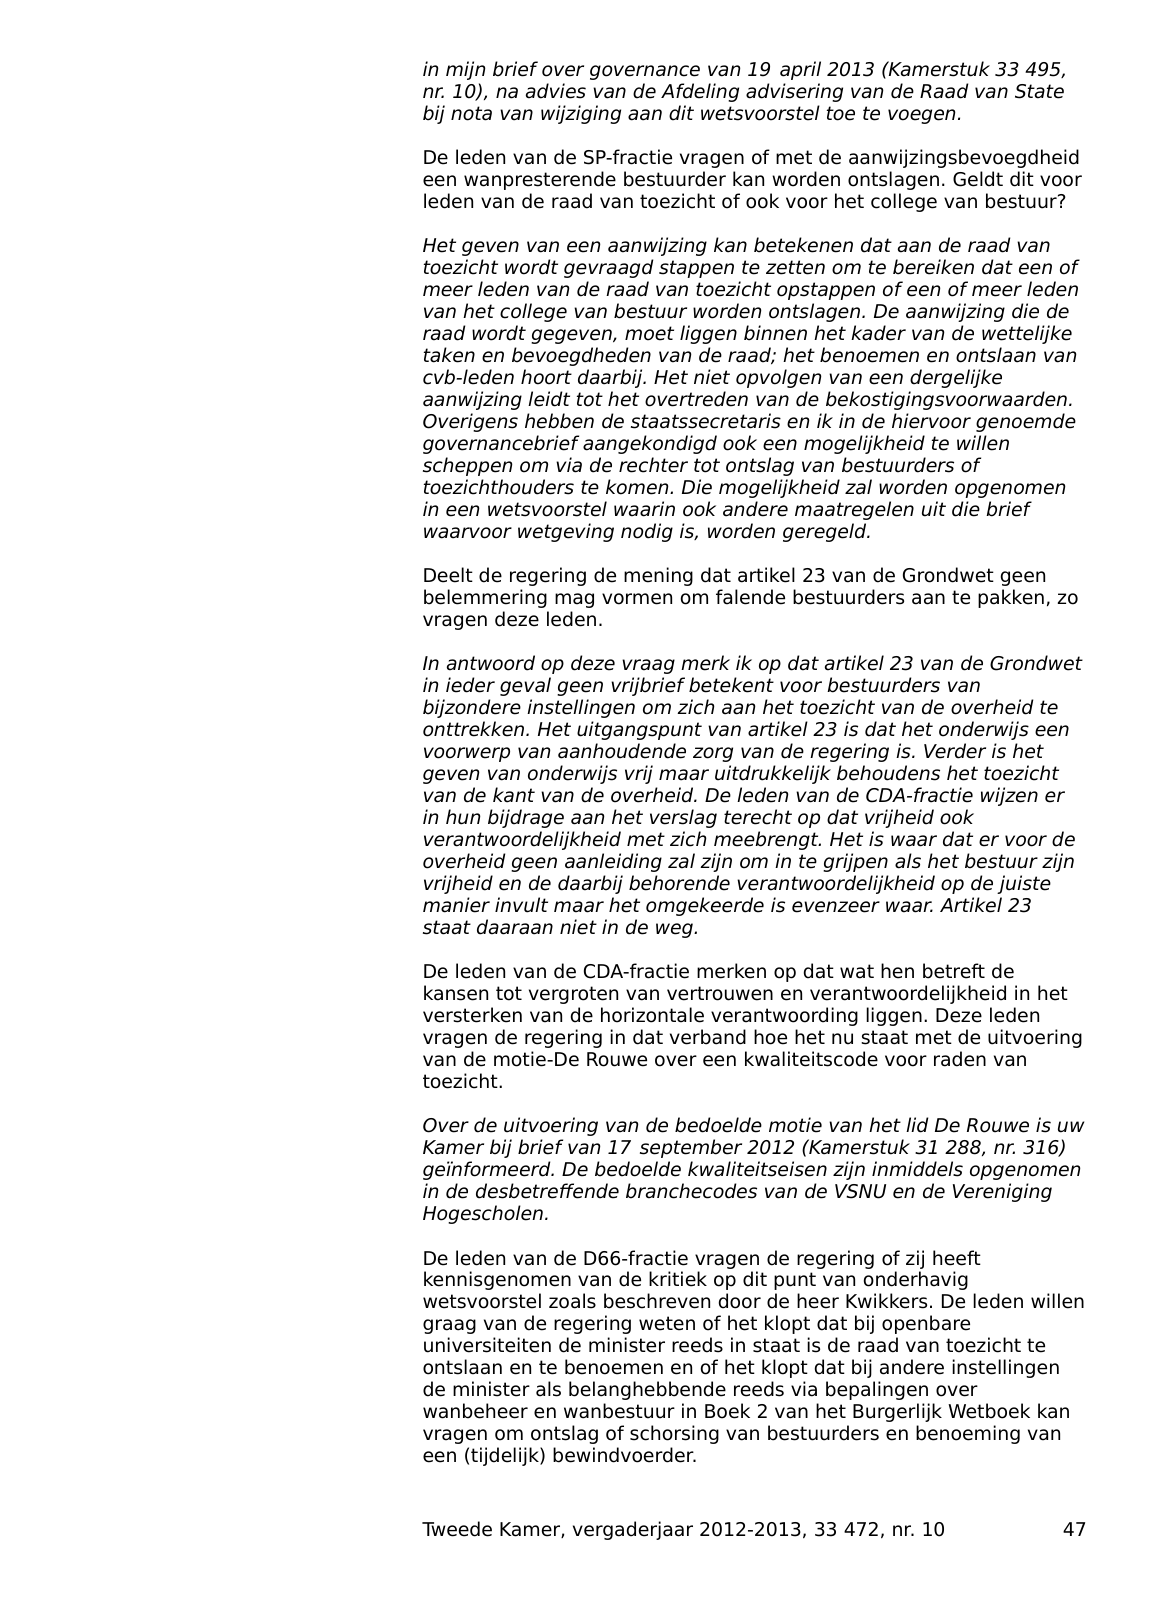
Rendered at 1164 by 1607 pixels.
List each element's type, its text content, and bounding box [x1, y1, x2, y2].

text Over de uitvoering van de bedoelde motie van het lid De Rouwe is uw Kamer bij brief van 17 september 2012 (Kamerstuk 31 288, nr. 316) geïnformeerd. De bedoelde kwaliteitseisen zijn inmiddels opgenomen in de desbetreffende branchecodes van de VSNU en de Vereniging Hogescholen. [422, 1115, 1087, 1225]
text Deelt de regering de mening dat artikel 23 van de Grondwet geen belemmering mag vormen om falende bestuurders aan te pakken, zo vragen deze leden. [422, 565, 1087, 631]
text Overigens hebben de staatssecretaris en ik in de hiervoor genoemde governancebrief aangekondigd ook een mogelijkheid te willen scheppen om via de rechter tot ontslag van bestuurders of toezichthouders te komen. Die mogelijkheid zal worden opgenomen in een wetsvoorstel waarin ook andere maatregelen uit die brief waarvoor wetgeving nodig is, worden geregeld. [422, 411, 1087, 543]
text in mijn brief over governance van 19 april 2013 (Kamerstuk 33 495, nr. 10), na advies van de Afdeling advisering van de Raad van State bij nota van wijziging aan dit wetsvoorstel toe te voegen. [422, 59, 1087, 125]
text De leden van de CDA-fractie merken op dat wat hen betreft de kansen tot vergroten van vertrouwen en verantwoordelijkheid in het versterken van de horizontale verantwoording liggen. Deze leden vragen de regering in dat verband hoe het nu staat met de uitvoering van de motie-De Rouwe over een kwaliteitscode voor raden van toezicht. [422, 961, 1087, 1093]
text De leden van de SP-fractie vragen of met de aanwijzingsbevoegdheid een wanpresterende bestuurder kan worden ontslagen. Geldt dit voor leden van de raad van toezicht of ook voor het college van bestuur? [422, 147, 1087, 213]
text Het geven van een aanwijzing kan betekenen dat aan de raad van toezicht wordt gevraagd stappen te zetten om te bereiken dat een of meer leden van de raad van toezicht opstappen of een of meer leden van het college van bestuur worden ontslagen. De aanwijzing die de raad wordt gegeven, moet liggen binnen het kader van de wettelijke taken en bevoegdheden van de raad; het benoemen en ontslaan van cvb-leden hoort daarbij. Het niet opvolgen van een dergelijke aanwijzing leidt tot het overtreden van de bekostigingsvoorwaarden. [422, 235, 1087, 411]
text In antwoord op deze vraag merk ik op dat artikel 23 van de Grondwet in ieder geval geen vrijbrief betekent voor bestuurders van bijzondere instellingen om zich aan het toezicht van de overheid te onttrekken. Het uitgangspunt van artikel 23 is dat het onderwijs een voorwerp van aanhoudende zorg van de regering is. Verder is het geven van onderwijs vrij maar uitdrukkelijk behoudens het toezicht van de kant van de overheid. De leden van de CDA-fractie wijzen er in hun bijdrage aan het verslag terecht op dat vrijheid ook verantwoordelijkheid met zich meebrengt. Het is waar dat er voor de overheid geen aanleiding zal zijn om in te grijpen als het bestuur zijn vrijheid en de daarbij behorende verantwoordelijkheid op de juiste manier invult maar het omgekeerde is evenzeer waar. Artikel 23 staat daaraan niet in de weg. [422, 653, 1087, 939]
text De leden van de D66-fractie vragen de regering of zij heeft kennisgenomen van de kritiek op dit punt van onderhavig wetsvoorstel zoals beschreven door de heer Kwikkers. De leden willen graag van de regering weten of het klopt dat bij openbare universiteiten de minister reeds in staat is de raad van toezicht te ontslaan en te benoemen en of het klopt dat bij andere instellingen de minister als belanghebbende reeds via bepalingen over wanbeheer en wanbestuur in Boek 2 van het Burgerlijk Wetboek kan vragen om ontslag of schorsing van bestuurders en benoeming van een (tijdelijk) bewindvoerder. [422, 1247, 1087, 1467]
